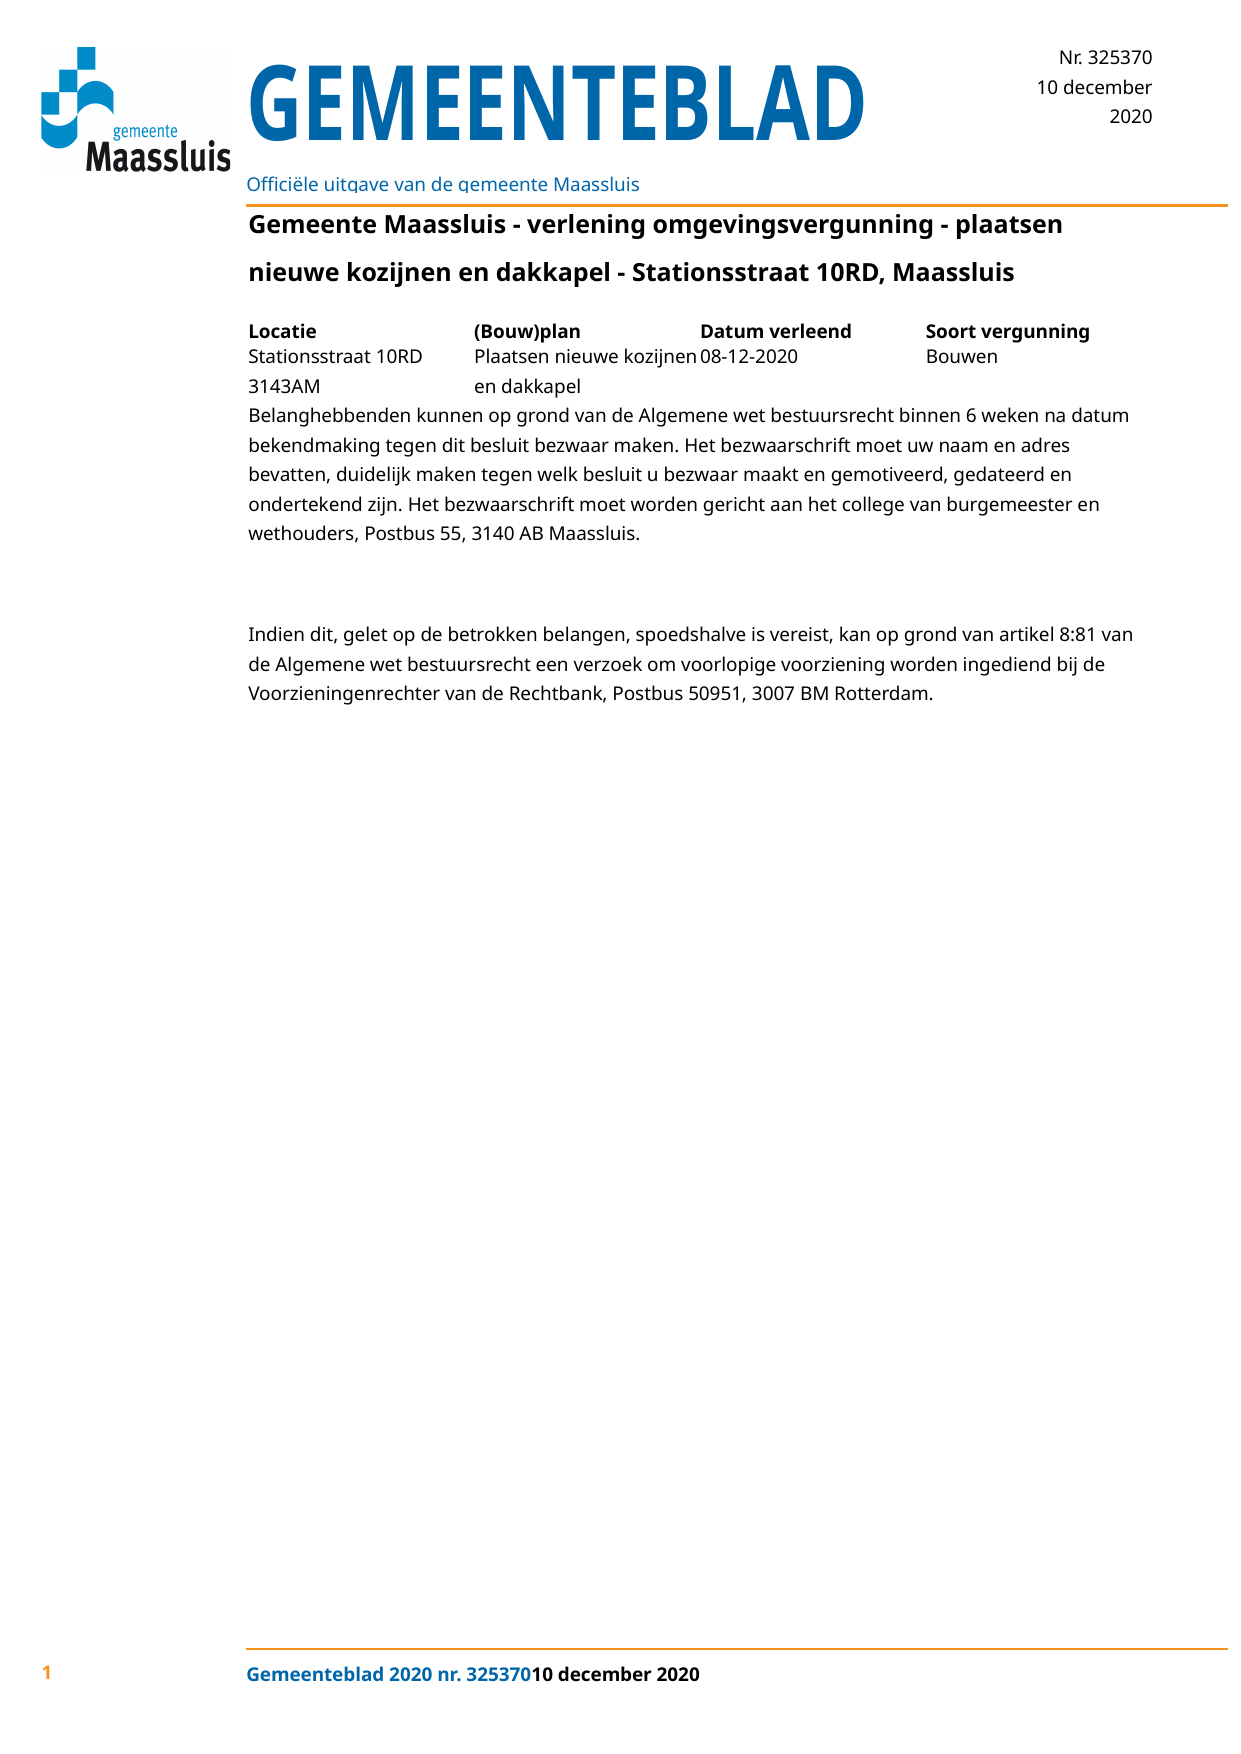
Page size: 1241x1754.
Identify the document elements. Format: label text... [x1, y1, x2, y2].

text Belanghebbenden kunnen op grond van de Algemene wet bestuursrecht binnen 6 weken na datum bekendmaking tegen dit besluit bezwaar maken. Het bezwaarschrift moet uw naam en adres bevatten, duidelijk maken tegen welk besluit u bezwaar maakt en gemotiveerd, gedateerd en ondertekend zijn. Het bezwaarschrift moet worden gericht aan het college van burgemeester en wethouders, Postbus 55, 3140 AB Maassluis. [248, 402, 1152, 546]
table_header Locatie [248, 318, 474, 344]
text Indien dit, gelet op de betrokken belangen, spoedshalve is vereist, kan op grond van artikel 8:81 van de Algemene wet bestuursrecht een verzoek om voorlopige voorziening worden ingediend bij de Voorzieningenrechter van de Rechtbank, Postbus 50951, 3007 BM Rotterdam. [248, 621, 1152, 706]
table_cell Stationsstraat 10RD 3143AM [248, 344, 474, 399]
picture [41, 47, 77, 92]
picture [41, 47, 231, 172]
table_header (Bouw)plan [474, 318, 700, 344]
table_header Soort vergunning [926, 318, 1152, 344]
table_cell 08-12-2020 [700, 344, 926, 399]
table_cell Plaatsen nieuwe kozijnen en dakkapel [474, 344, 700, 399]
table_header Datum verleend [700, 318, 926, 344]
table_cell Bouwen [926, 344, 1152, 399]
text Gemeente Maassluis - verlening omgevingsvergunning - plaatsen nieuwe kozijnen en dakkapel - Stationsstraat 10RD, Maassluis [248, 207, 1152, 288]
